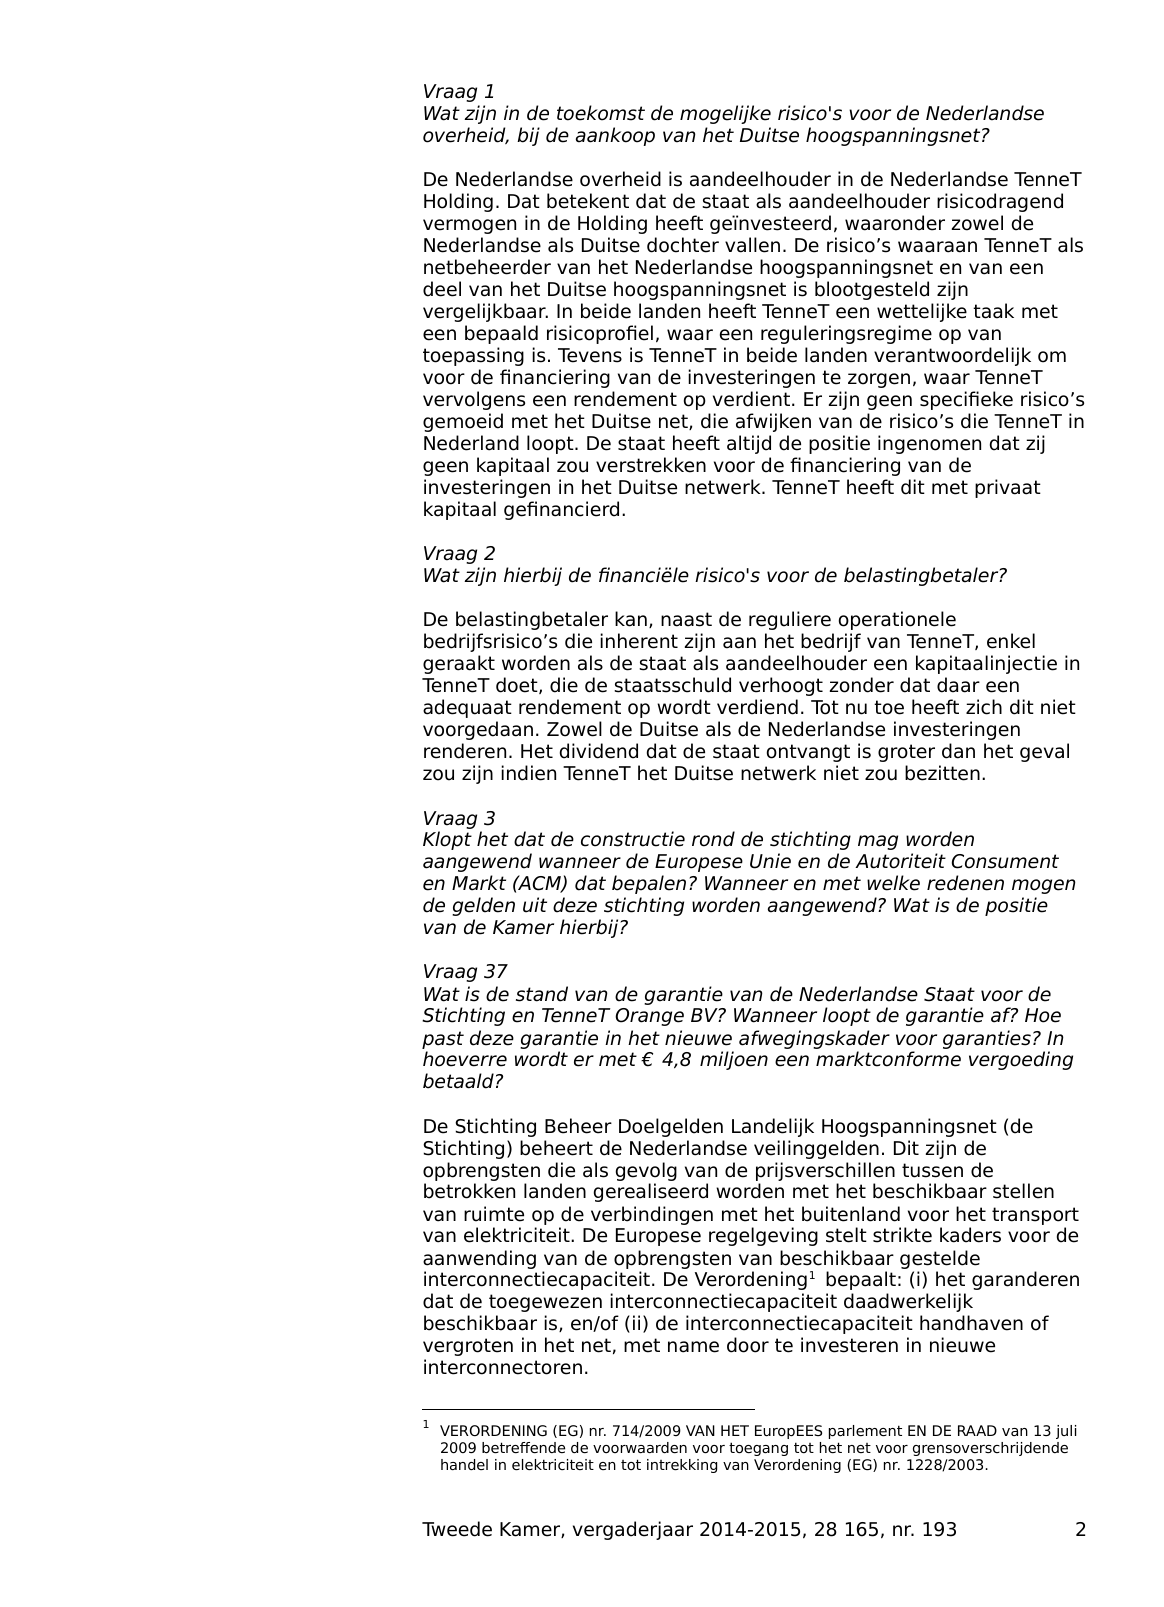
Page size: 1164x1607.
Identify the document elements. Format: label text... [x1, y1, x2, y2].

text Wat zijn hierbij de financiële risico's voor de belastingbetaler? [422, 565, 1087, 587]
text Vraag 37 [422, 961, 1087, 983]
text De belastingbetaler kan, naast de reguliere operationele bedrijfsrisico’s die inherent zijn aan het bedrijf van TenneT, enkel geraakt worden als de staat als aandeelhouder een kapitaalinjectie in TenneT doet, die de staatsschuld verhoogt zonder dat daar een adequaat rendement op wordt verdiend. Tot nu toe heeft zich dit niet voorgedaan. Zowel de Duitse als de Nederlandse investeringen renderen. Het dividend dat de staat ontvangt is groter dan het geval zou zijn indien TenneT het Duitse netwerk niet zou bezitten. [422, 609, 1087, 785]
text Klopt het dat de constructie rond de stichting mag worden aangewend wanneer de Europese Unie en de Autoriteit Consument en Markt (ACM) dat bepalen? Wanneer en met welke redenen mogen de gelden uit deze stichting worden aangewend? Wat is de positie van de Kamer hierbij? [422, 829, 1087, 939]
text Wat is de stand van de garantie van de Nederlandse Staat voor de Stichting en TenneT Orange BV? Wanneer loopt de garantie af? Hoe past deze garantie in het nieuwe afwegingskader voor garanties? In hoeverre wordt er met € 4,8 miljoen een marktconforme vergoeding betaald? [422, 983, 1087, 1093]
text De Stichting Beheer Doelgelden Landelijk Hoogspanningsnet (de Stichting) beheert de Nederlandse veilinggelden. Dit zijn de opbrengsten die als gevolg van de prijsverschillen tussen de betrokken landen gerealiseerd worden met het beschikbaar stellen van ruimte op de verbindingen met het buitenland voor het transport van elektriciteit. De Europese regelgeving stelt strikte kaders voor de aanwending van de opbrengsten van beschikbaar gestelde interconnectiecapaciteit. De Verordening bepaalt: (i) het garanderen dat de toegewezen interconnectiecapaciteit daadwerkelijk beschikbaar is, en/of (ii) de interconnectiecapaciteit handhaven of vergroten in het net, met name door te investeren in nieuwe interconnectoren. [422, 1116, 1087, 1379]
text Vraag 1 [422, 81, 1087, 103]
text Vraag 3 [422, 807, 1087, 829]
text VERORDENING (EG) nr. 714/2009 VAN HET EuropEES parlement EN DE RAAD van 13 juli 2009 betreffende de voorwaarden voor toegang tot het net voor grensoverschrijdende handel in elektriciteit en tot intrekking van Verordening (EG) nr. 1228/2003. [422, 1418, 1087, 1474]
text Wat zijn in de toekomst de mogelijke risico's voor de Nederlandse overheid, bij de aankoop van het Duitse hoogspanningsnet? [422, 103, 1087, 147]
text De Nederlandse overheid is aandeelhouder in de Nederlandse TenneT Holding. Dat betekent dat de staat als aandeelhouder risicodragend vermogen in de Holding heeft geïnvesteerd, waaronder zowel de Nederlandse als Duitse dochter vallen. De risico’s waaraan TenneT als netbeheerder van het Nederlandse hoogspanningsnet en van een deel van het Duitse hoogspanningsnet is blootgesteld zijn vergelijkbaar. In beide landen heeft TenneT een wettelijke taak met een bepaald risicoprofiel, waar een reguleringsregime op van toepassing is. Tevens is TenneT in beide landen verantwoordelijk om voor de financiering van de investeringen te zorgen, waar TenneT vervolgens een rendement op verdient. Er zijn geen specifieke risico’s gemoeid met het Duitse net, die afwijken van de risico’s die TenneT in Nederland loopt. De staat heeft altijd de positie ingenomen dat zij geen kapitaal zou verstrekken voor de financiering van de investeringen in het Duitse netwerk. TenneT heeft dit met privaat kapitaal gefinancierd. [422, 169, 1087, 521]
text Vraag 2 [422, 543, 1087, 565]
